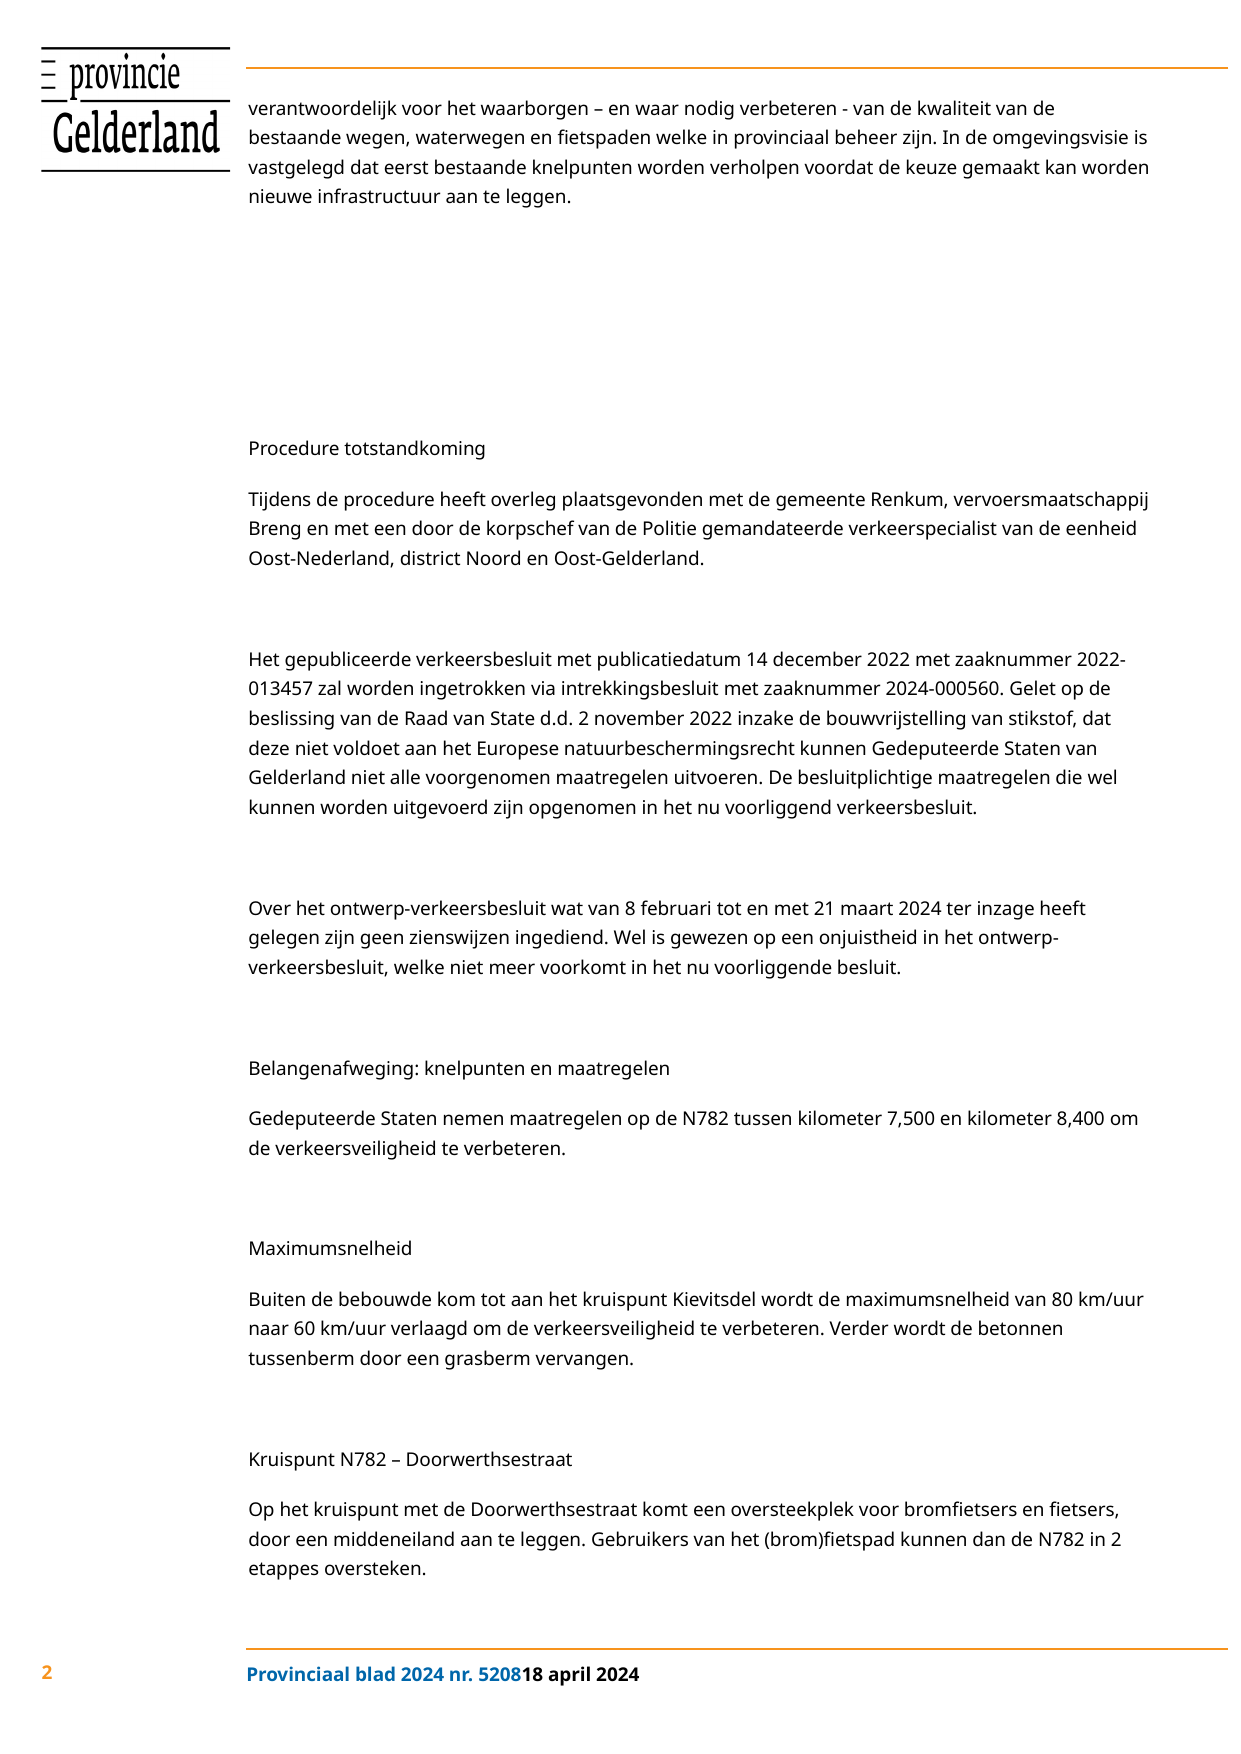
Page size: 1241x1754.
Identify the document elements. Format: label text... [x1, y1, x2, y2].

text Over het ontwerp-verkeersbesluit wat van 8 februari tot en met 21 maart 2024 ter inzage heeft gelegen zijn geen zienswijzen ingediend. Wel is gewezen op een onjuistheid in het ontwerp-verkeersbesluit, welke niet meer voorkomt in het nu voorliggende besluit. [248, 895, 1152, 980]
text Op het kruispunt met de Doorwerthsestraat komt een oversteekplek voor bromfietsers en fietsers, door een middeneiland aan te leggen. Gebruikers van het (brom)fietspad kunnen dan de N782 in 2 etappes oversteken. [248, 1496, 1152, 1581]
picture [41, 47, 231, 172]
text Tijdens de procedure heeft overleg plaatsgevonden met de gemeente Renkum, vervoersmaatschappij Breng en met een door de korpschef van de Politie gemandateerde verkeerspecialist van de eenheid Oost-Nederland, district Noord en Oost-Gelderland. [248, 486, 1152, 571]
text Procedure totstandkoming [248, 436, 1152, 461]
text Het gepubliceerde verkeersbesluit met publicatiedatum 14 december 2022 met zaaknummer 2022-013457 zal worden ingetrokken via intrekkingsbesluit met zaaknummer 2024-000560. Gelet op de beslissing van de Raad van State d.d. 2 november 2022 inzake de bouwvrijstelling van stikstof, dat deze niet voldoet aan het Europese natuurbeschermingsrecht kunnen Gedeputeerde Staten van Gelderland niet alle voorgenomen maatregelen uitvoeren. De besluitplichtige maatregelen die wel kunnen worden uitgevoerd zijn opgenomen in het nu voorliggend verkeersbesluit. [248, 646, 1152, 820]
text verantwoordelijk voor het waarborgen – en waar nodig verbeteren - van de kwaliteit van de bestaande wegen, waterwegen en fietspaden welke in provinciaal beheer zijn. In de omgevingsvisie is vastgelegd dat eerst bestaande knelpunten worden verholpen voordat de keuze gemaakt kan worden nieuwe infrastructuur aan te leggen. [248, 95, 1152, 209]
text Gedeputeerde Staten nemen maatregelen op de N782 tussen kilometer 7,500 en kilometer 8,400 om de verkeersveiligheid te verbeteren. [248, 1105, 1152, 1161]
text Buiten de bebouwde kom tot aan het kruispunt Kievitsdel wordt de maximumsnelheid van 80 km/uur naar 60 km/uur verlaagd om de verkeersveiligheid te verbeteren. Verder wordt de betonnen tussenberm door een grasberm vervangen. [248, 1286, 1152, 1371]
text Kruispunt N782 – Doorwerthsestraat [248, 1446, 1152, 1472]
text Belangenafweging: knelpunten en maatregelen [248, 1055, 1152, 1081]
text Maximumsnelheid [248, 1236, 1152, 1261]
